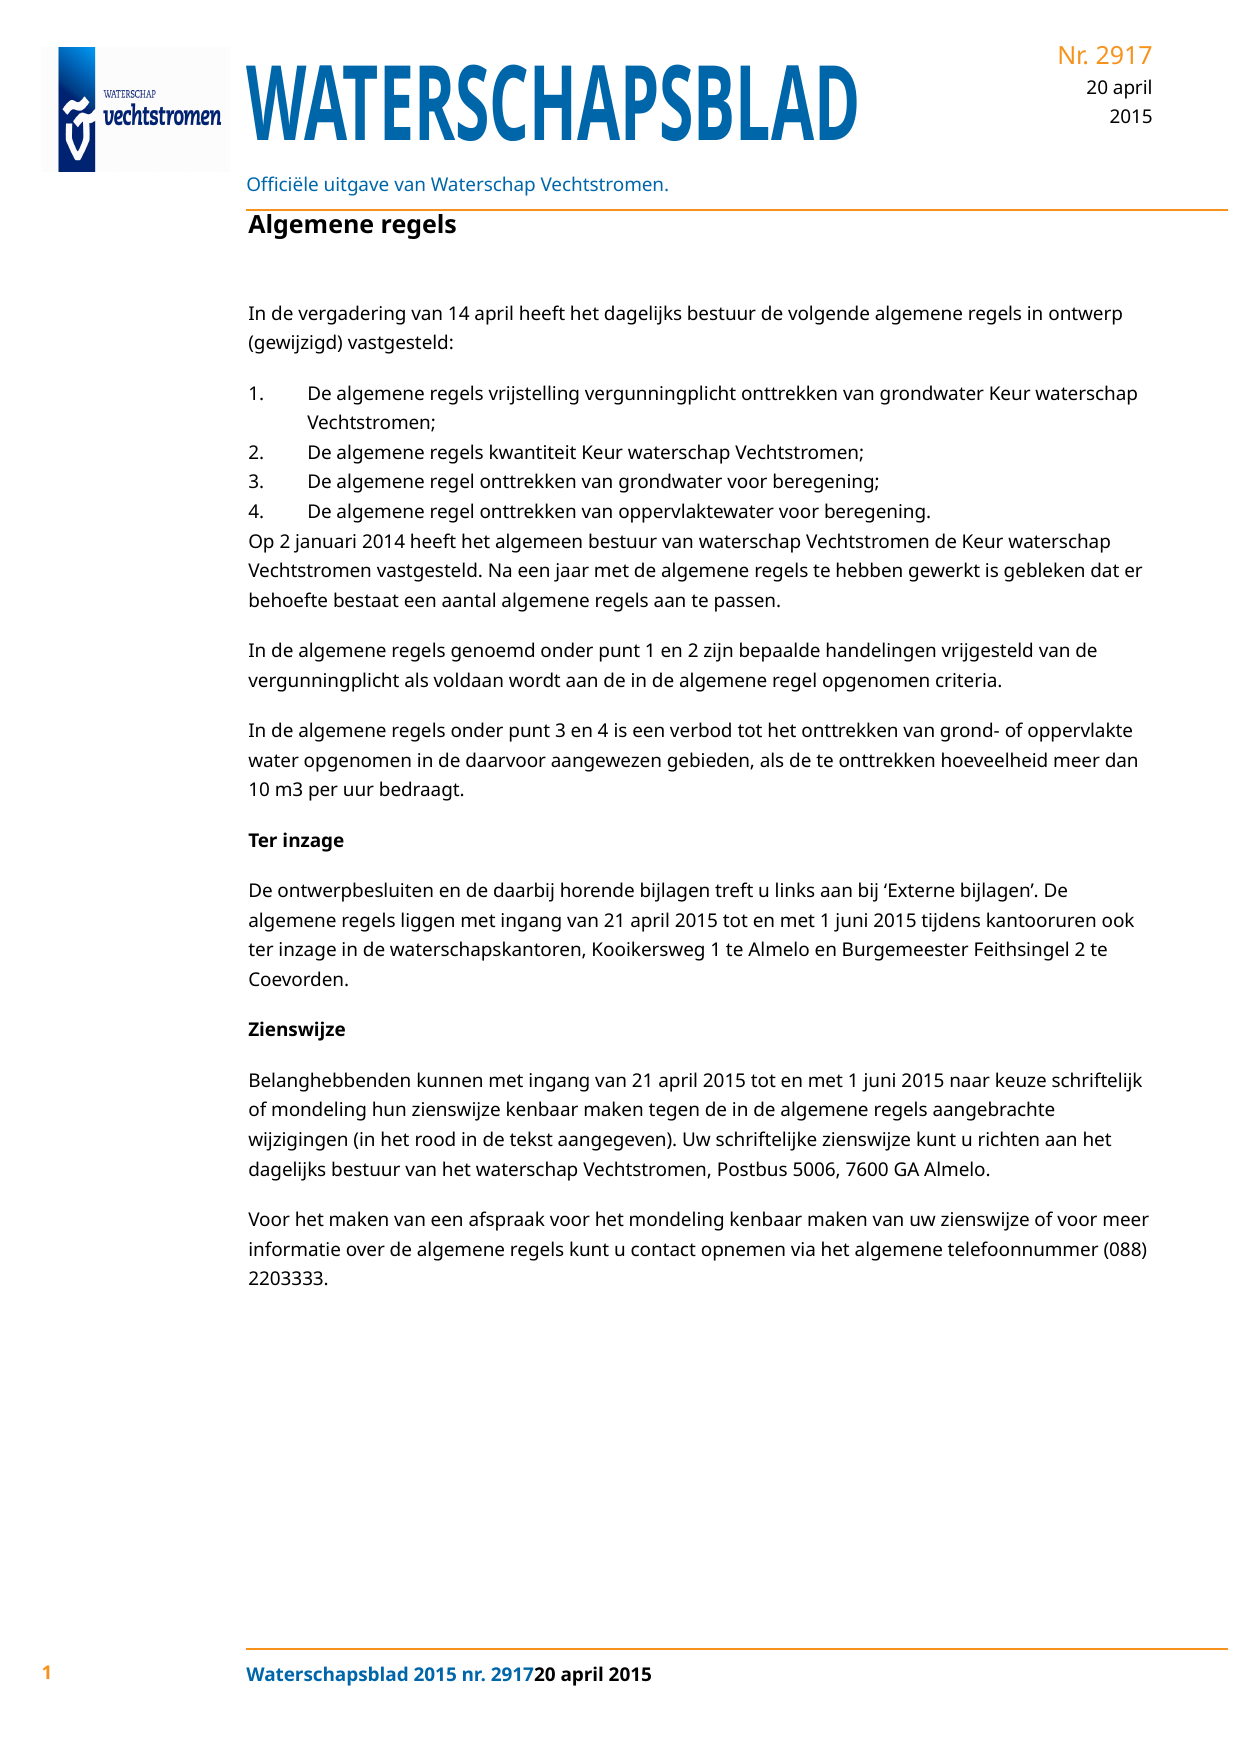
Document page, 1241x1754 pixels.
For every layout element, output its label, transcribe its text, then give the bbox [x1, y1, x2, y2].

list De algemene regel onttrekken van grondwater voor beregening; [248, 469, 1152, 494]
text Op 2 januari 2014 heeft het algemeen bestuur van waterschap Vechtstromen de Keur waterschap Vechtstromen vastgesteld. Na een jaar met de algemene regels te hebben gewerkt is gebleken dat er behoefte bestaat een aantal algemene regels aan te passen. [248, 528, 1152, 613]
text Belanghebbenden kunnen met ingang van 21 april 2015 tot en met 1 juni 2015 naar keuze schriftelijk of mondeling hun zienswijze kenbaar maken tegen de in de algemene regels aangebrachte wijzigingen (in het rood in de tekst aangegeven). Uw schriftelijke zienswijze kunt u richten aan het dagelijks bestuur van het waterschap Vechtstromen, Postbus 5006, 7600 GA Almelo. [248, 1067, 1152, 1181]
text In de algemene regels onder punt 3 en 4 is een verbod tot het onttrekken van grond- of oppervlakte water opgenomen in de daarvoor aangewezen gebieden, als de te onttrekken hoeveelheid meer dan 10 m3 per uur bedraagt. [248, 717, 1152, 802]
list De algemene regels kwantiteit Keur waterschap Vechtstromen; [248, 439, 1152, 465]
text De ontwerpbesluiten en de daarbij horende bijlagen treft u links aan bij ‘Externe bijlagen’. De algemene regels liggen met ingang van 21 april 2015 tot en met 1 juni 2015 tijdens kantooruren ook ter inzage in de waterschapskantoren, Kooikersweg 1 te Almelo en Burgemeester Feithsingel 2 te Coevorden. [248, 877, 1152, 992]
text In de vergadering van 14 april heeft het dagelijks bestuur de volgende algemene regels in ontwerp (gewijzigd) vastgesteld: [248, 300, 1152, 355]
text Algemene regels [248, 211, 1152, 241]
text Zienswijze [248, 1017, 1152, 1042]
text Voor het maken van een afspraak voor het mondeling kenbaar maken van uw zienswijze of voor meer informatie over de algemene regels kunt u contact opnemen via het algemene telefoonnummer (088) 2203333. [248, 1206, 1152, 1291]
list De algemene regels vrijstelling vergunningplicht onttrekken van grondwater Keur waterschap Vechtstromen; [248, 380, 1152, 435]
list De algemene regel onttrekken van oppervlaktewater voor beregening. [248, 498, 1152, 524]
text Ter inzage [248, 827, 1152, 853]
picture [41, 47, 231, 172]
text In de algemene regels genoemd onder punt 1 en 2 zijn bepaalde handelingen vrijgesteld van de vergunningplicht als voldaan wordt aan de in de algemene regel opgenomen criteria. [248, 637, 1152, 693]
